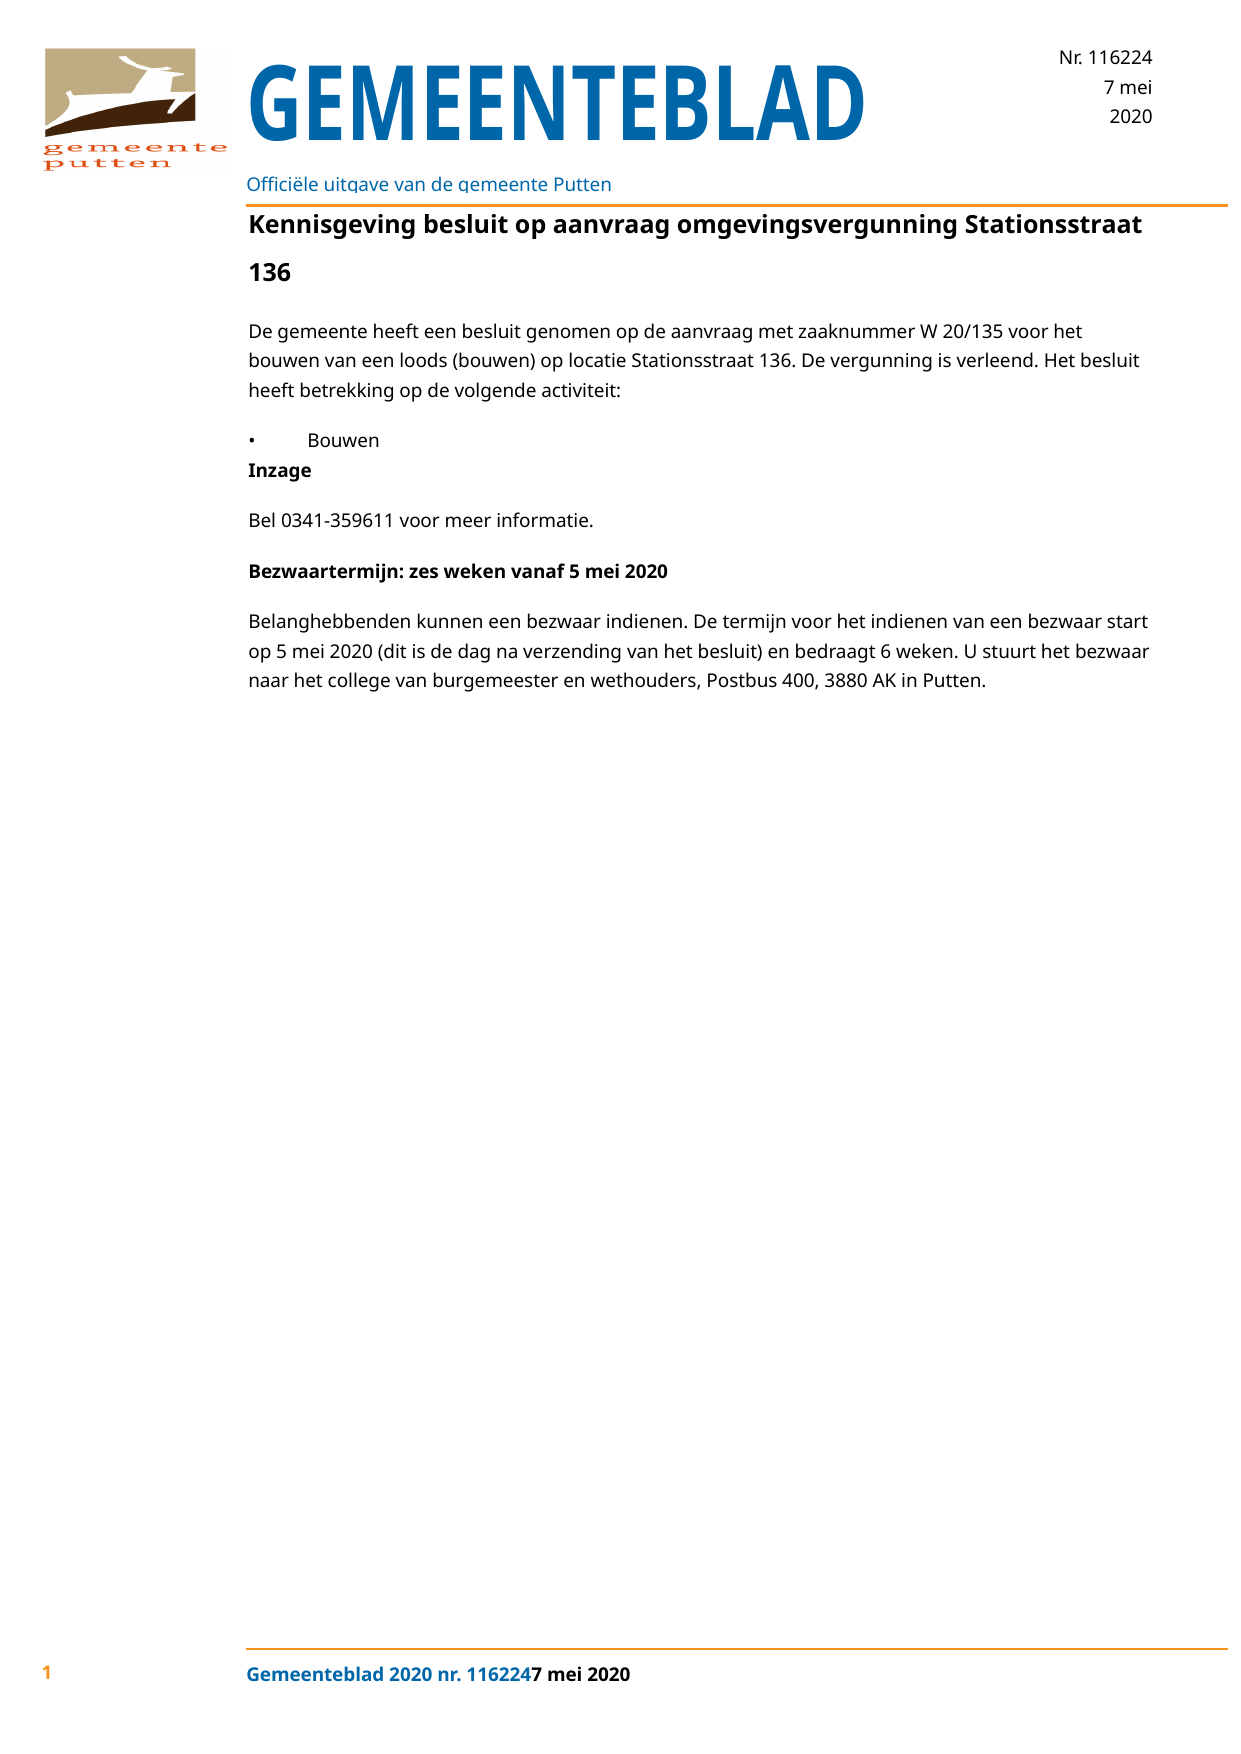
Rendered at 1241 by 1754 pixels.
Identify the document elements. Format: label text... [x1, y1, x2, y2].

text Kennisgeving besluit op aanvraag omgevingsvergunning Stationsstraat 136 [248, 207, 1152, 288]
text Bel 0341-359611 voor meer informatie. [248, 507, 1152, 533]
text Belanghebbenden kunnen een bezwaar indienen. De termijn voor het indienen van een bezwaar start op 5 mei 2020 (dit is de dag na verzending van het besluit) en bedraagt 6 weken. U stuurt het bezwaar naar het college van burgemeester en wethouders, Postbus 400, 3880 AK in Putten. [248, 608, 1152, 693]
text Inzage [248, 457, 1152, 483]
text De gemeente heeft een besluit genomen op de aanvraag met zaaknummer W 20/135 voor het bouwen van een loods (bouwen) op locatie Stationsstraat 136. De vergunning is verleend. Het besluit heeft betrekking op de volgende activiteit: [248, 318, 1152, 403]
list Bouwen [248, 427, 1152, 453]
picture [41, 47, 231, 172]
text Bezwaartermijn: zes weken vanaf 5 mei 2020 [248, 558, 1152, 584]
